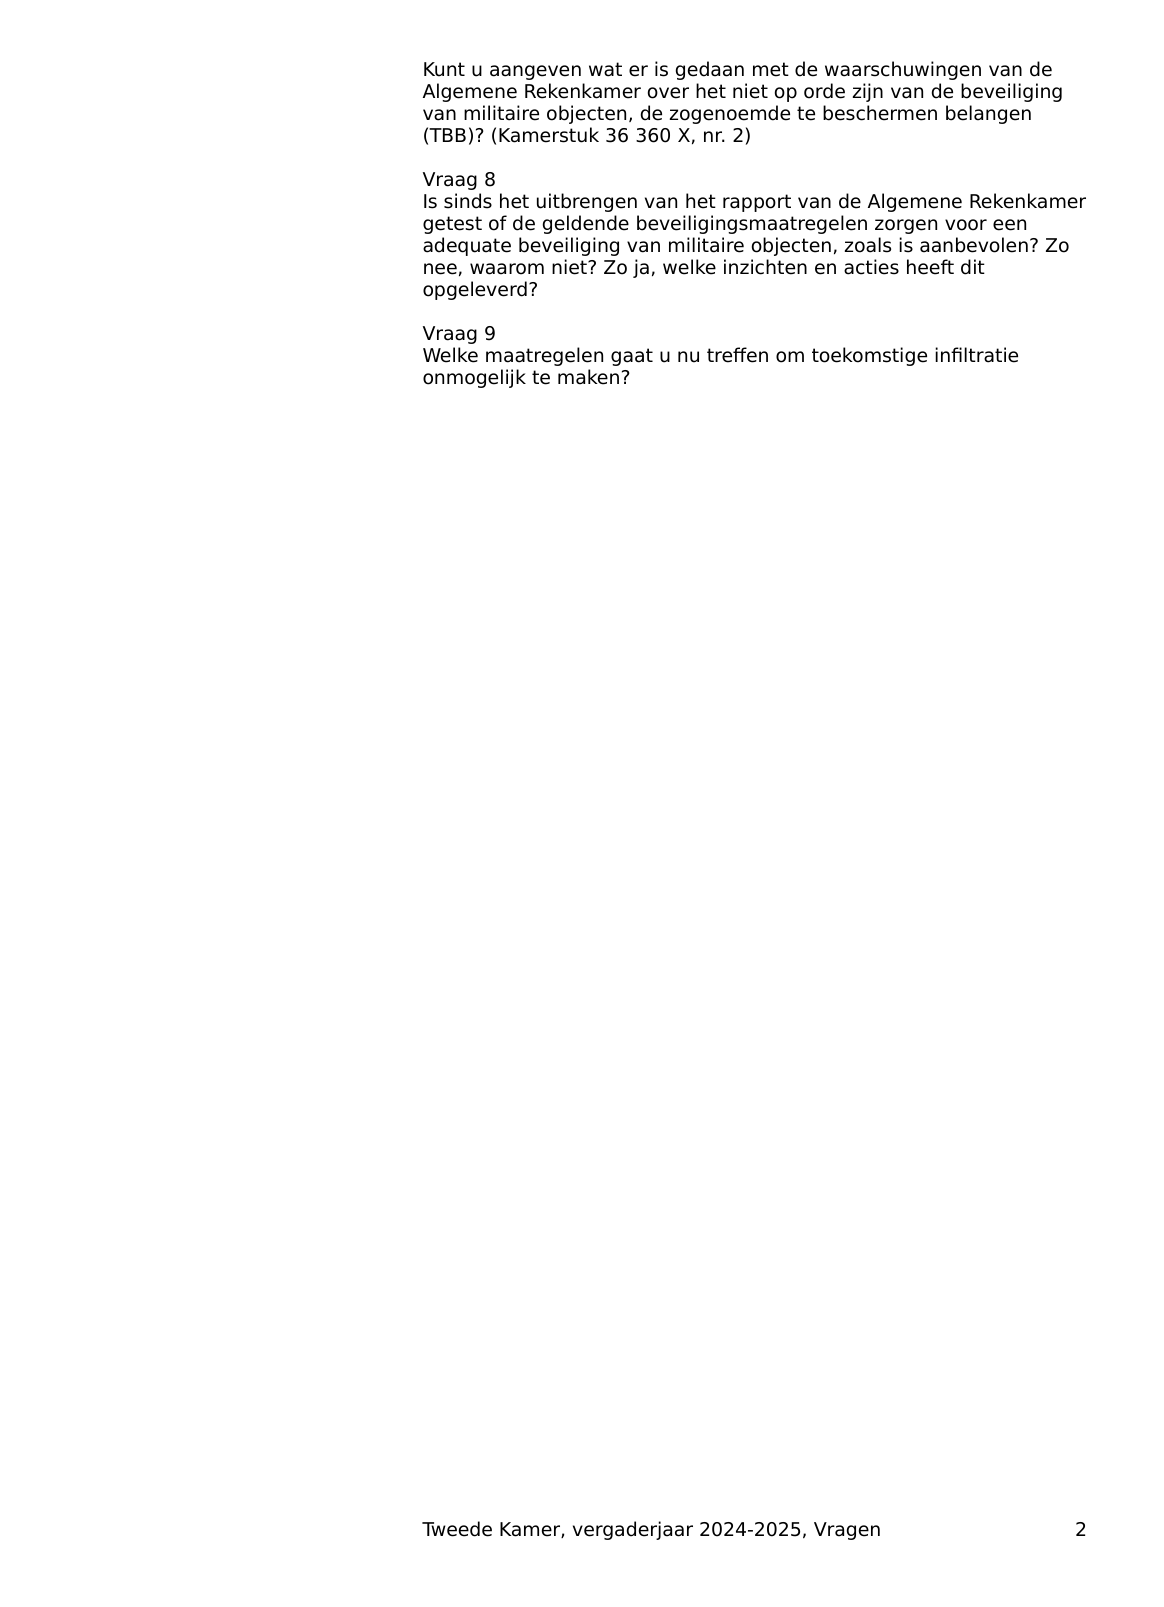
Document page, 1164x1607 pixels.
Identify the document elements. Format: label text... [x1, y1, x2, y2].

text Vraag 8 [422, 169, 1087, 191]
text Is sinds het uitbrengen van het rapport van de Algemene Rekenkamer getest of de geldende beveiligingsmaatregelen zorgen voor een adequate beveiliging van militaire objecten, zoals is aanbevolen? Zo nee, waarom niet? Zo ja, welke inzichten en acties heeft dit opgeleverd? [422, 191, 1087, 301]
text Vraag 9 [422, 323, 1087, 345]
text Kunt u aangeven wat er is gedaan met de waarschuwingen van de Algemene Rekenkamer over het niet op orde zijn van de beveiliging van militaire objecten, de zogenoemde te beschermen belangen (TBB)? (Kamerstuk 36 360 X, nr. 2) [422, 59, 1087, 147]
text Welke maatregelen gaat u nu treffen om toekomstige infiltratie onmogelijk te maken? [422, 345, 1087, 389]
